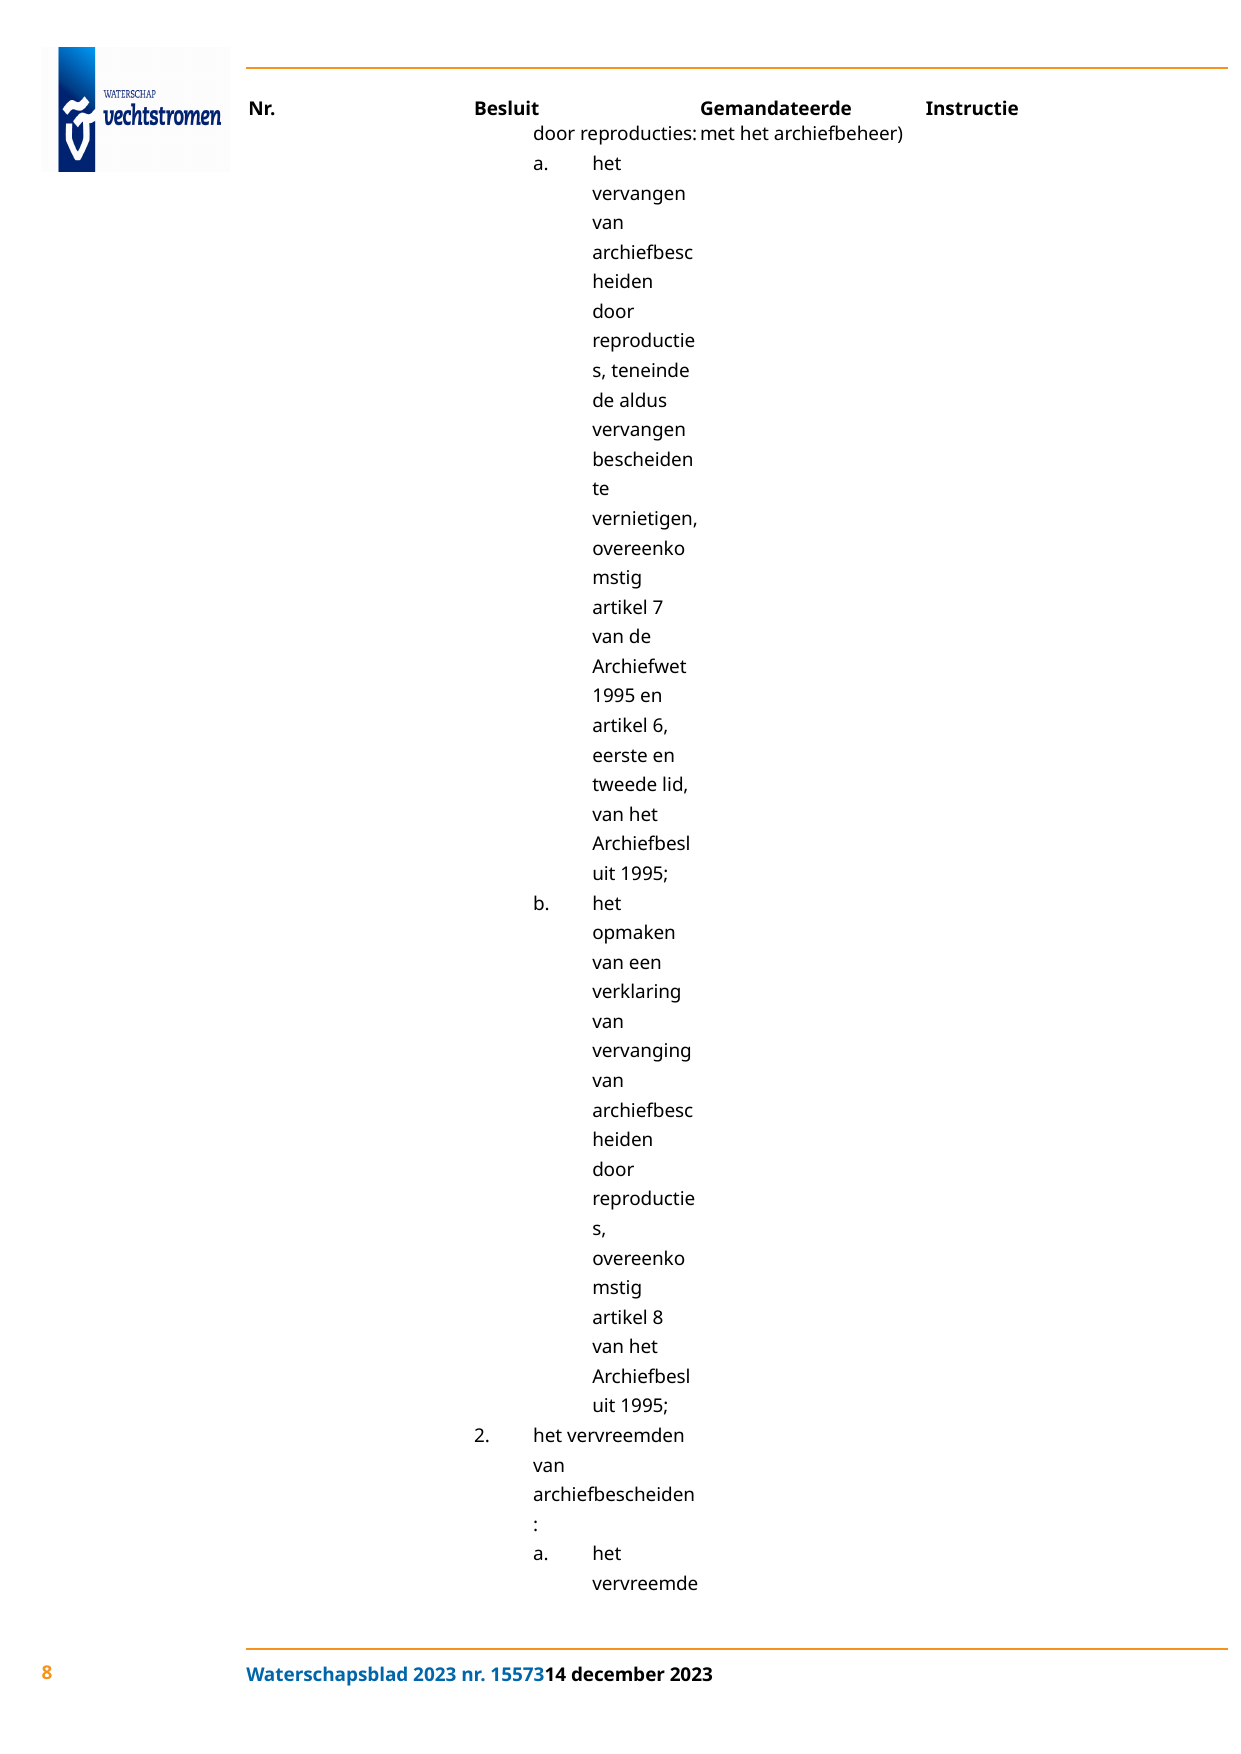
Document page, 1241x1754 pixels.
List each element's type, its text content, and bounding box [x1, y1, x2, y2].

table_cell [248, 121, 474, 1596]
table_cell [926, 121, 1152, 1596]
picture [41, 47, 231, 172]
table_cell door reproducties: het vervangen van archiefbescheiden door reproducties, teneinde de aldus vervangen bescheiden te vernietigen, overeenkomstig artikel 7 van de Archiefwet 1995 en artikel 6, eerste en tweede lid, van het Archiefbesluit 1995; het opmaken van een verklaring van vervanging van archiefbescheiden door reproducties, overeenkomstig artikel 8 van het Archiefbesluit 1995; het vervreemden van archiefbescheiden: het vervreemde [474, 121, 700, 1596]
table_header Instructie [926, 95, 1152, 121]
table_header Besluit [474, 95, 700, 121]
table_header Nr. [248, 95, 474, 121]
table_header Gemandateerde [700, 95, 926, 121]
table_cell met het archiefbeheer) [700, 121, 926, 1596]
